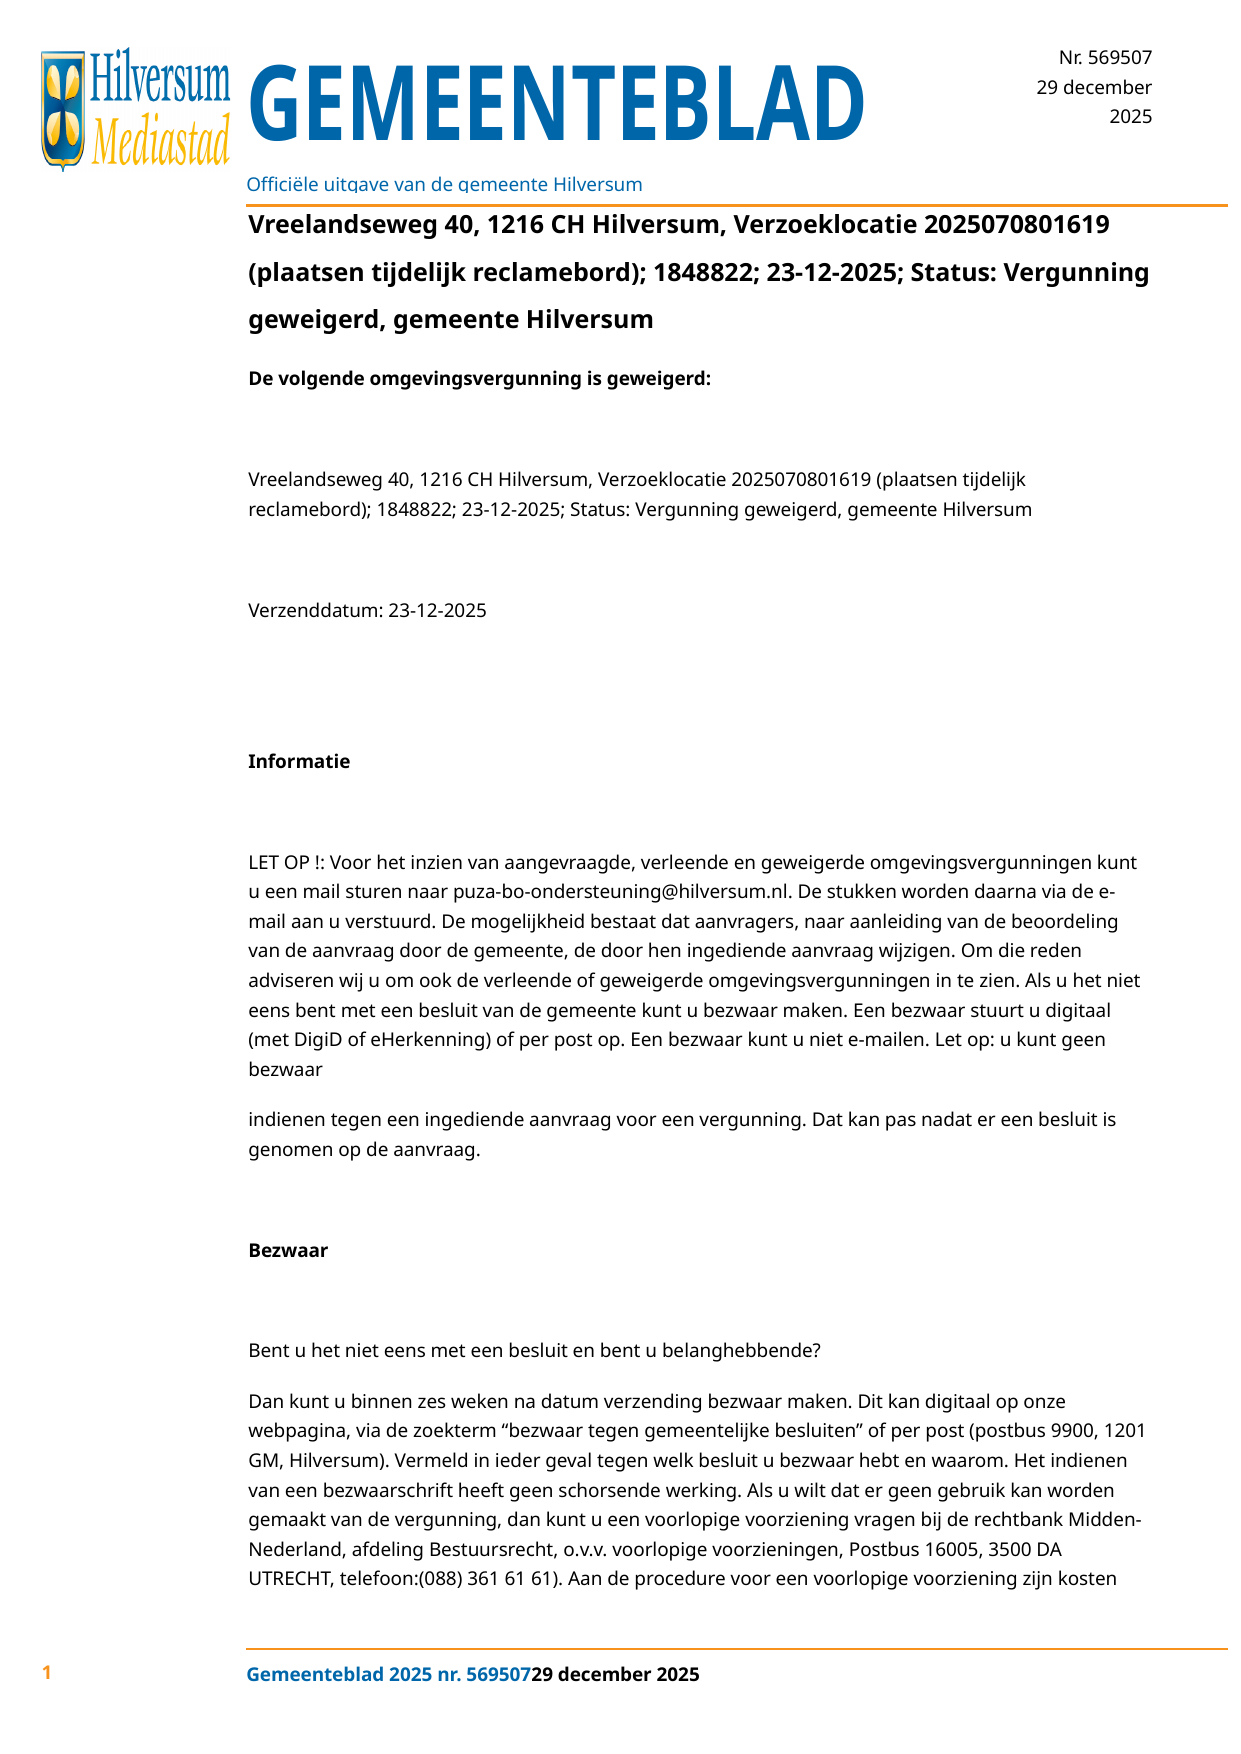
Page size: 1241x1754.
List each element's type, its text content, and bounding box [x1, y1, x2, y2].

text Bezwaar [248, 1237, 1152, 1262]
text Dan kunt u binnen zes weken na datum verzending bezwaar maken. Dit kan digitaal op onze webpagina, via de zoekterm “bezwaar tegen gemeentelijke besluiten” of per post (postbus 9900, 1201 GM, Hilversum). Vermeld in ieder geval tegen welk besluit u bezwaar hebt en waarom. Het indienen van een bezwaarschrift heeft geen schorsende werking. Als u wilt dat er geen gebruik kan worden gemaakt van de vergunning, dan kunt u een voorlopige voorziening vragen bij de rechtbank Midden-Nederland, afdeling Bestuursrecht, o.v.v. voorlopige voorzieningen, Postbus 16005, 3500 DA UTRECHT, telefoon:(088) 361 61 61). Aan de procedure voor een voorlopige voorziening zijn kosten [248, 1388, 1152, 1591]
text Vreelandseweg 40, 1216 CH Hilversum, Verzoeklocatie 2025070801619 (plaatsen tijdelijk reclamebord); 1848822; 23-12-2025; Status: Vergunning geweigerd, gemeente Hilversum [248, 207, 1152, 336]
text Informatie [248, 748, 1152, 774]
text De volgende omgevingsvergunning is geweigerd: [248, 366, 1152, 391]
text Vreelandseweg 40, 1216 CH Hilversum, Verzoeklocatie 2025070801619 (plaatsen tijdelijk reclamebord); 1848822; 23-12-2025; Status: Vergunning geweigerd, gemeente Hilversum [248, 466, 1152, 522]
text Verzenddatum: 23-12-2025 [248, 597, 1152, 622]
picture [41, 47, 231, 172]
text indienen tegen een ingediende aanvraag voor een vergunning. Dat kan pas nadat er een besluit is genomen op de aanvraag. [248, 1106, 1152, 1162]
text Bent u het niet eens met een besluit en bent u belanghebbende? [248, 1338, 1152, 1363]
text LET OP !: Voor het inzien van aangevraagde, verleende en geweigerde omgevingsvergunningen kunt u een mail sturen naar puza-bo-ondersteuning@hilversum.nl. De stukken worden daarna via de e-mail aan u verstuurd. De mogelijkheid bestaat dat aanvragers, naar aanleiding van de beoordeling van de aanvraag door de gemeente, de door hen ingediende aanvraag wijzigen. Om die reden adviseren wij u om ook de verleende of geweigerde omgevingsvergunningen in te zien. Als u het niet eens bent met een besluit van de gemeente kunt u bezwaar maken. Een bezwaar stuurt u digitaal (met DigiD of eHerkenning) of per post op. Een bezwaar kunt u niet e-mailen. Let op: u kunt geen bezwaar [248, 849, 1152, 1082]
